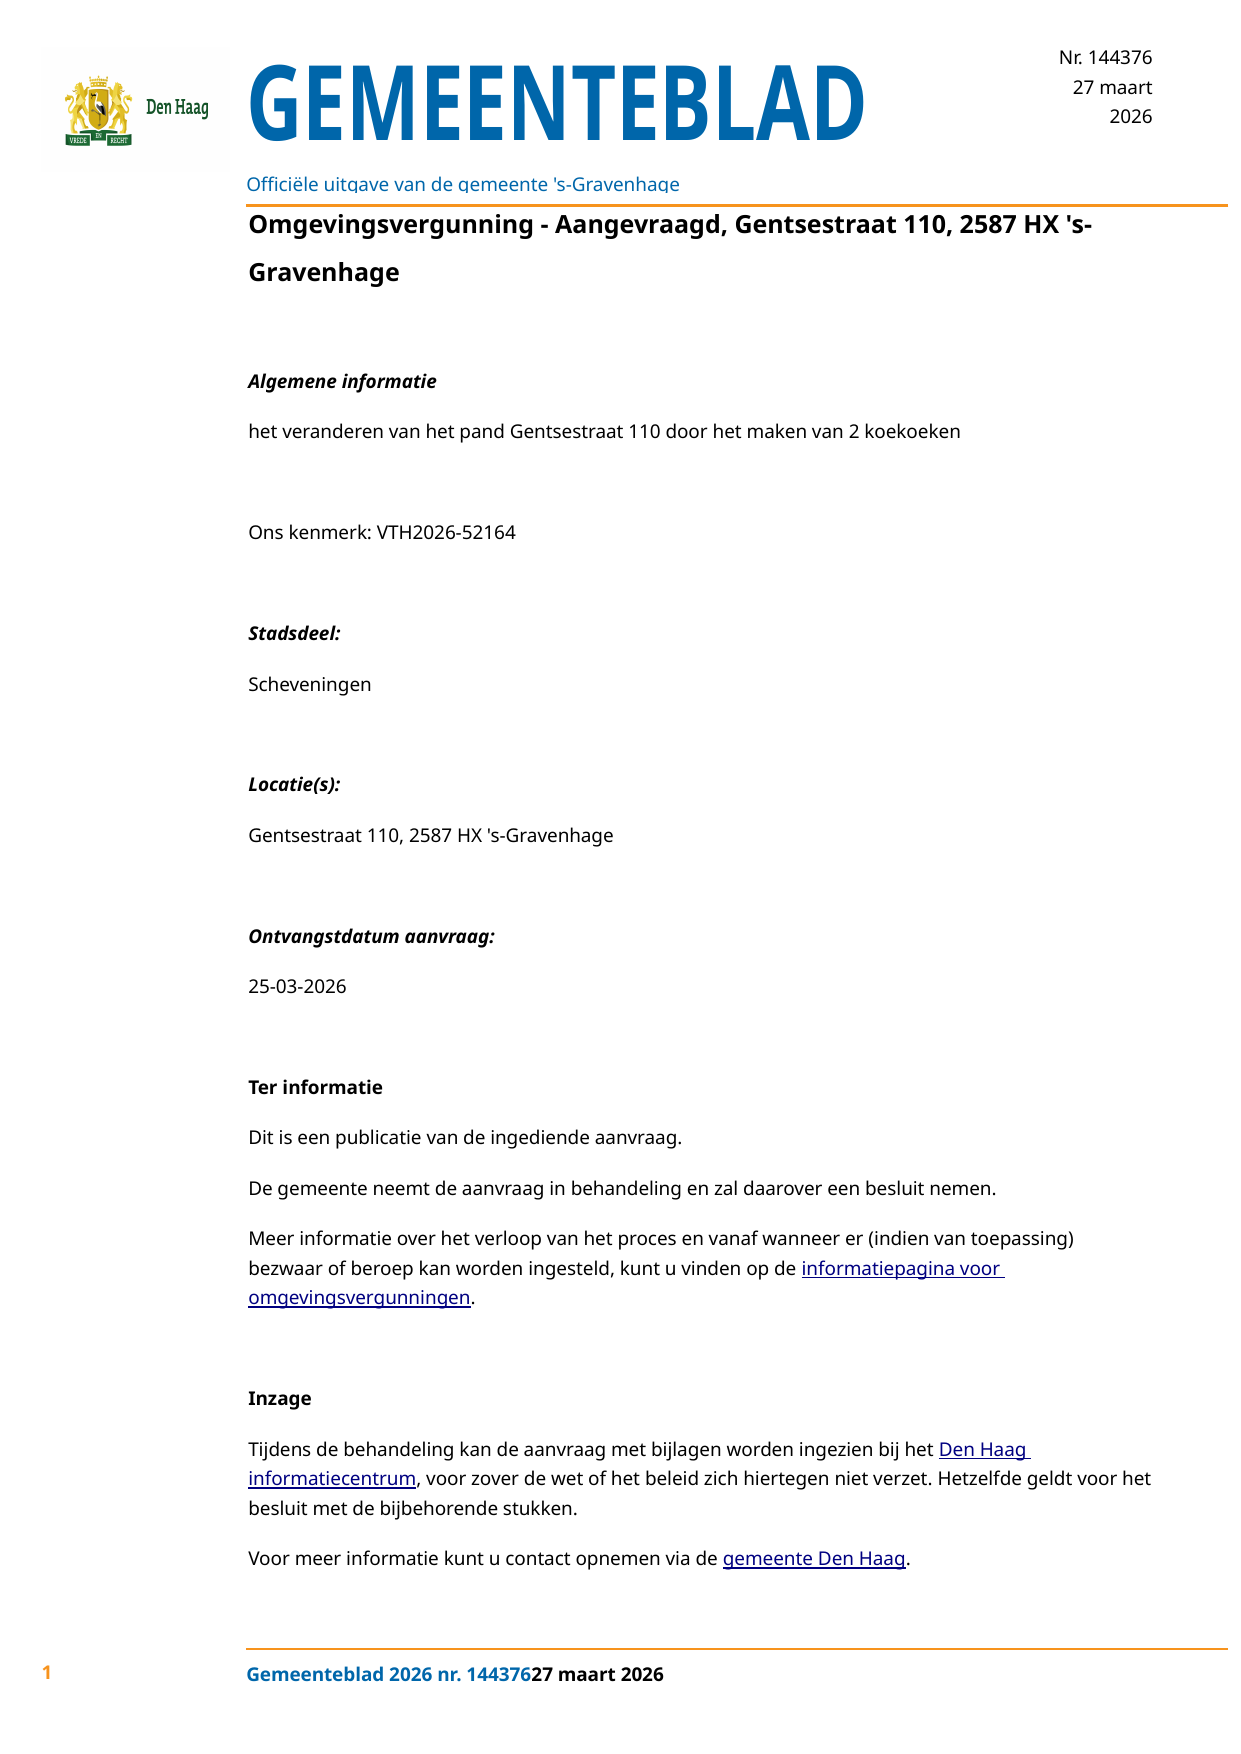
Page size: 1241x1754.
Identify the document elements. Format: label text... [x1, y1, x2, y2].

picture [41, 47, 231, 172]
text Ter informatie [248, 1074, 1152, 1100]
text Meer informatie over het verloop van het proces en vanaf wanneer er (indien van toepassing) bezwaar of beroep kan worden ingesteld, kunt u vinden op de informatiepagina voor omgevingsvergunningen. [248, 1225, 1152, 1310]
text Scheveningen [248, 671, 1152, 697]
text Algemene informatie [248, 368, 1152, 394]
text De gemeente neemt de aanvraag in behandeling en zal daarover een besluit nemen. [248, 1175, 1152, 1201]
text Stadsdeel: [248, 620, 1152, 646]
text het veranderen van het pand Gentsestraat 110 door het maken van 2 koekoeken [248, 419, 1152, 444]
text Dit is een publicatie van de ingediende aanvraag. [248, 1124, 1152, 1150]
text Inzage [248, 1385, 1152, 1411]
text Gentsestraat 110, 2587 HX 's-Gravenhage [248, 822, 1152, 848]
text Tijdens de behandeling kan de aanvraag met bijlagen worden ingezien bij het Den Haag informatiecentrum, voor zover de wet of het beleid zich hiertegen niet verzet. Hetzelfde geldt voor het besluit met de bijbehorende stukken. [248, 1436, 1152, 1521]
text Ons kenmerk: VTH2026-52164 [248, 519, 1152, 545]
text Omgevingsvergunning - Aangevraagd, Gentsestraat 110, 2587 HX 's-Gravenhage [248, 207, 1152, 288]
text Locatie(s): [248, 772, 1152, 797]
text Ontvangstdatum aanvraag: [248, 923, 1152, 949]
text 25-03-2026 [248, 973, 1152, 999]
text Voor meer informatie kunt u contact opnemen via de gemeente Den Haag. [248, 1545, 1152, 1571]
